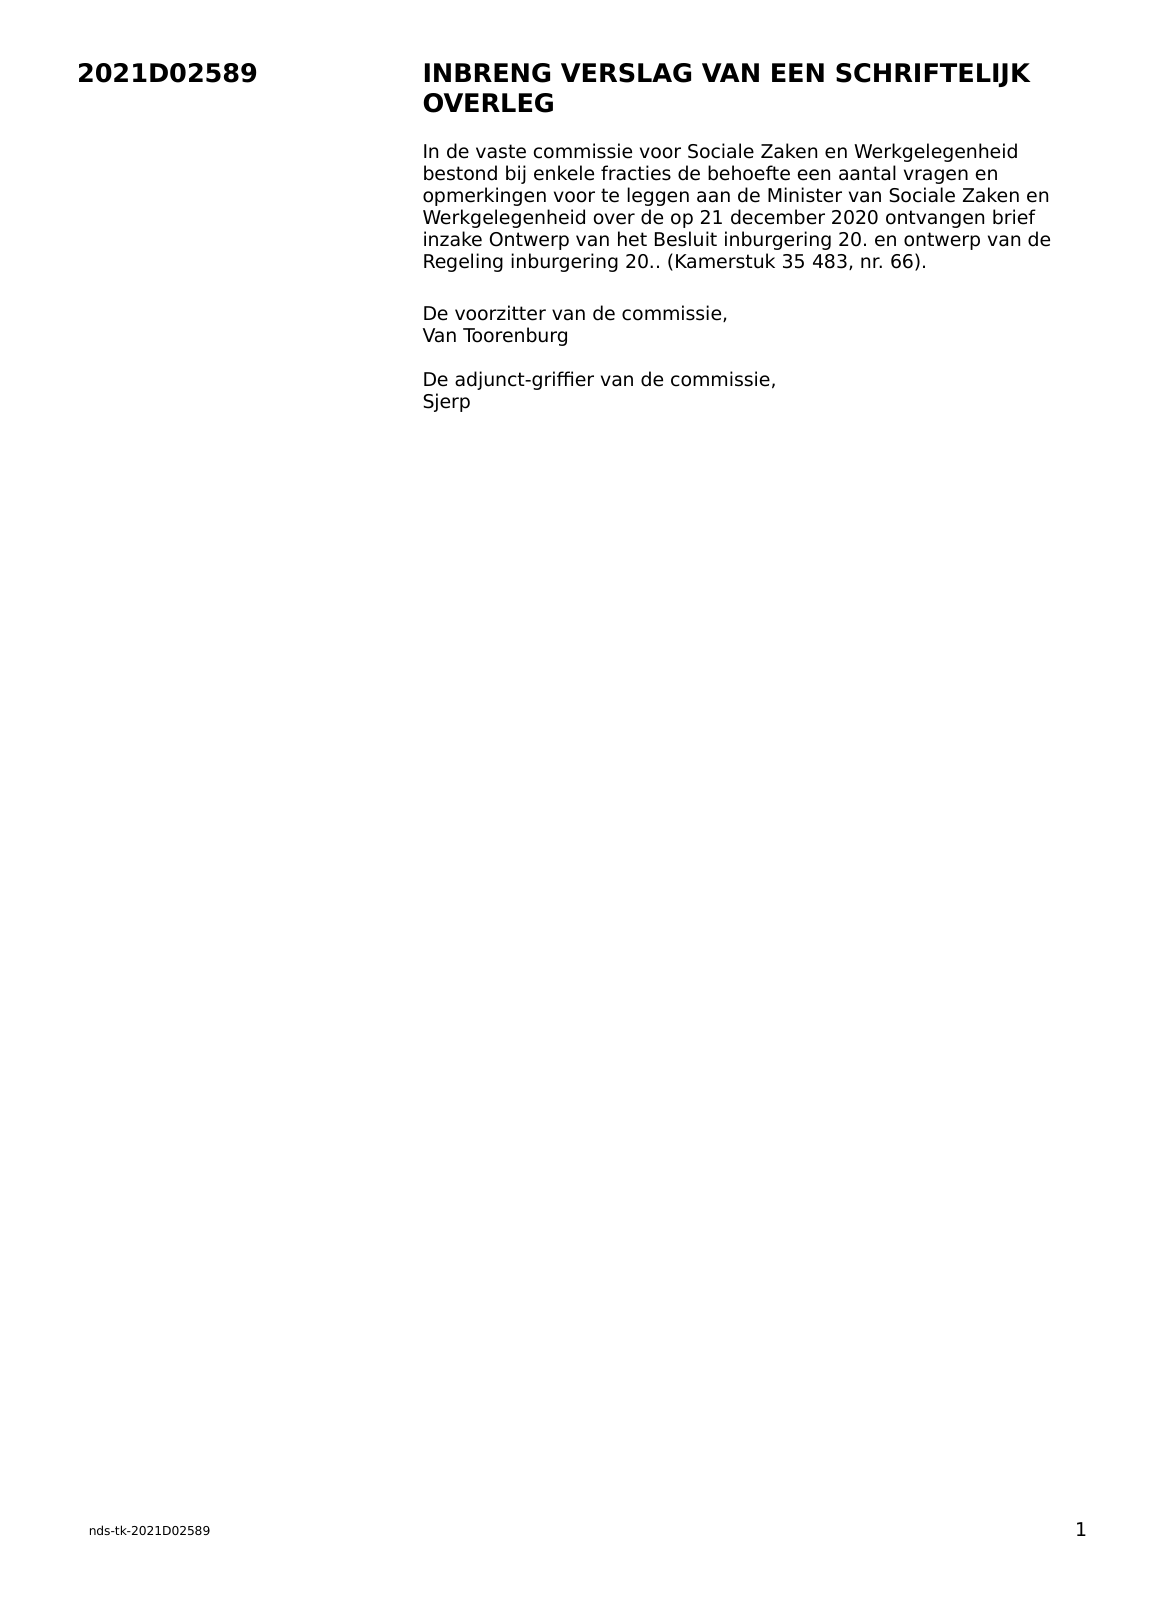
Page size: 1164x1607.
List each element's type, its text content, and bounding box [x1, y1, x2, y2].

text De adjunct-griffier van de commissie, Sjerp [422, 369, 1087, 413]
text In de vaste commissie voor Sociale Zaken en Werkgelegenheid bestond bij enkele fracties de behoefte een aantal vragen en opmerkingen voor te leggen aan de Minister van Sociale Zaken en Werkgelegenheid over de op 21 december 2020 ontvangen brief inzake Ontwerp van het Besluit inburgering 20. en ontwerp van de Regeling inburgering 20.. (Kamerstuk 35 483, nr. 66). [422, 141, 1087, 272]
text De voorzitter van de commissie, Van Toorenburg [422, 302, 1087, 346]
text nds-tk-2021D02589 [88, 1524, 323, 1538]
text 2021D02589 INBRENG VERSLAG VAN EEN SCHRIFTELIJK OVERLEG [77, 59, 1087, 118]
